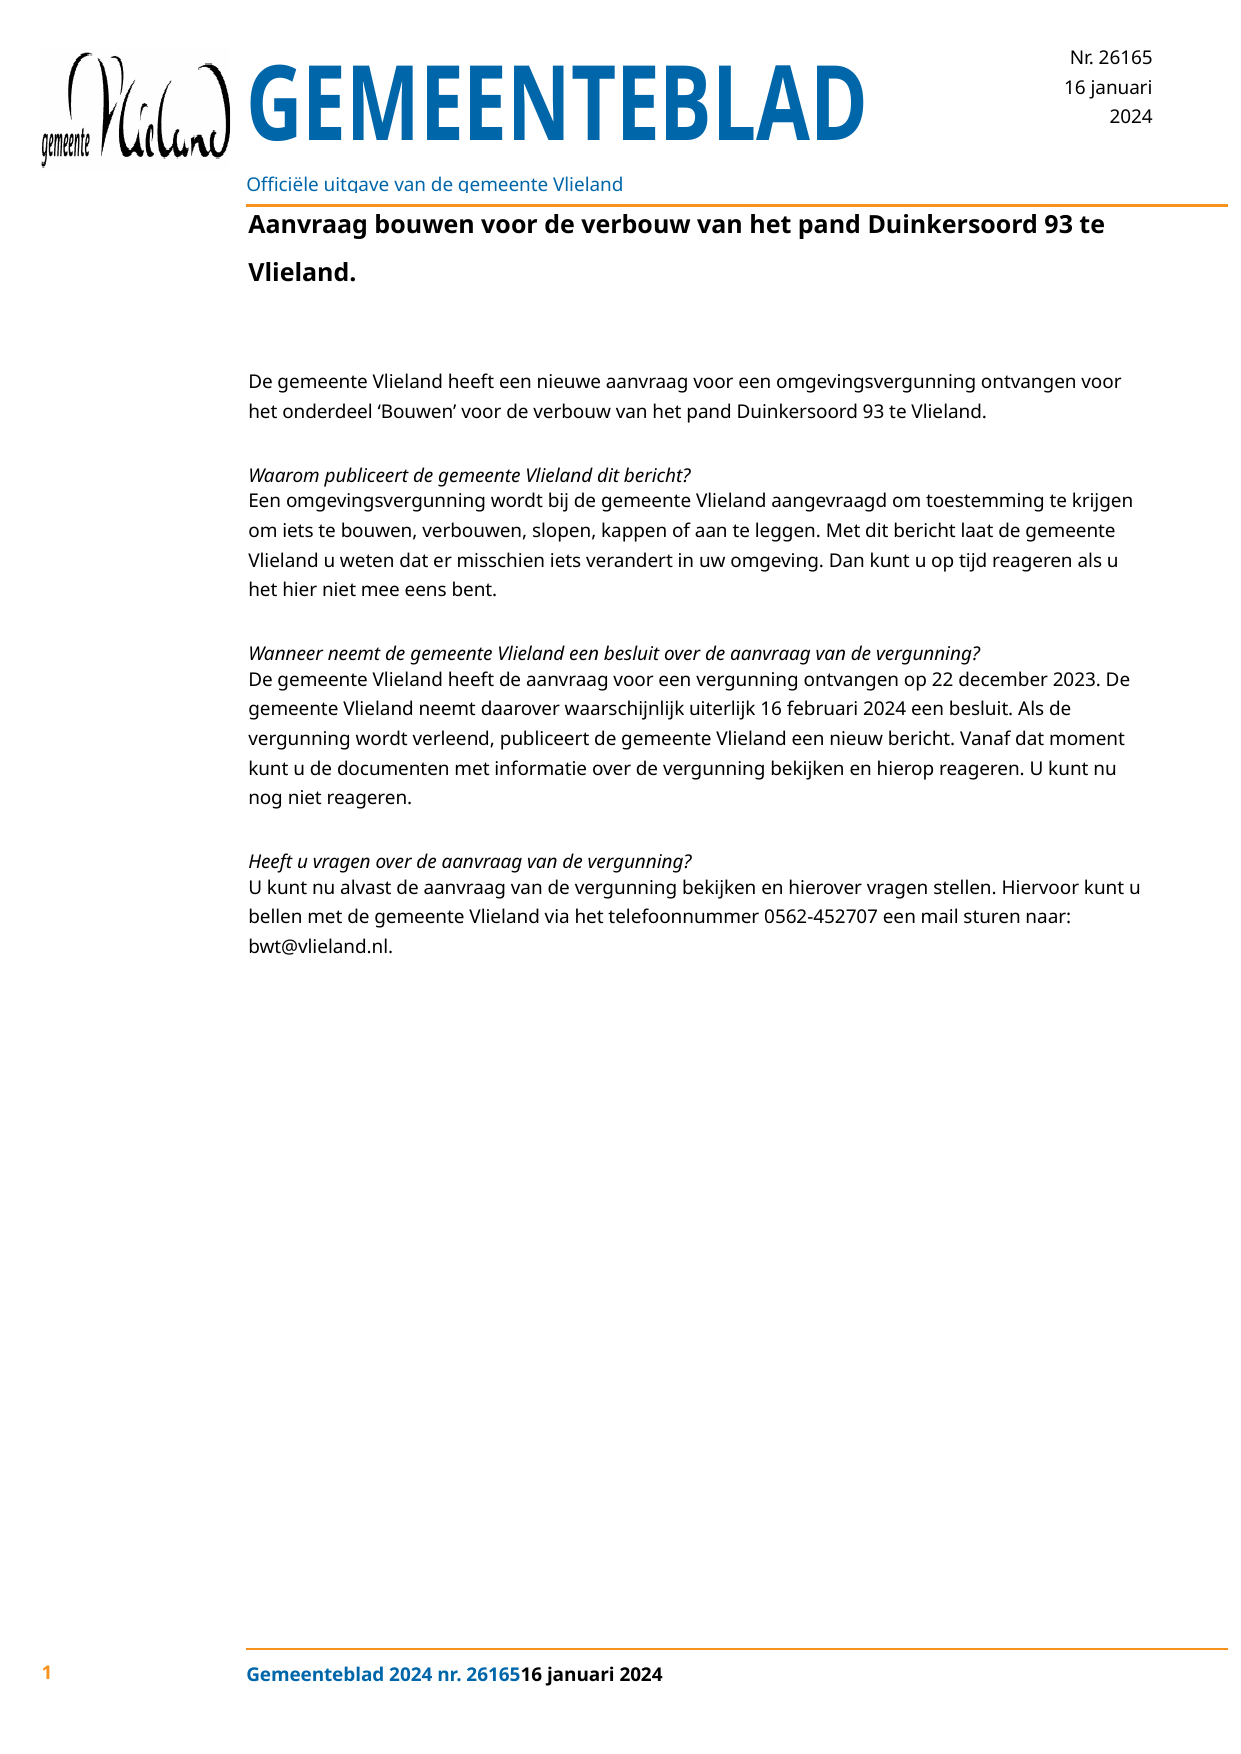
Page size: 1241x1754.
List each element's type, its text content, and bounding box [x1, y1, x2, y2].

text Aanvraag bouwen voor de verbouw van het pand Duinkersoord 93 te Vlieland. [248, 207, 1152, 288]
text Heeft u vragen over de aanvraag van de vergunning? [248, 848, 1152, 874]
text Waarom publiceert de gemeente Vlieland dit bericht? [248, 462, 1152, 488]
text U kunt nu alvast de aanvraag van de vergunning bekijken en hierover vragen stellen. Hiervoor kunt u bellen met de gemeente Vlieland via het telefoonnummer 0562-452707 een mail sturen naar: bwt@vlieland.nl. [248, 874, 1152, 959]
picture [41, 47, 231, 172]
text Een omgevingsvergunning wordt bij de gemeente Vlieland aangevraagd om toestemming te krijgen om iets te bouwen, verbouwen, slopen, kappen of aan te leggen. Met dit bericht laat de gemeente Vlieland u weten dat er misschien iets verandert in uw omgeving. Dan kunt u op tijd reageren als u het hier niet mee eens bent. [248, 488, 1152, 602]
text Wanneer neemt de gemeente Vlieland een besluit over de aanvraag van de vergunning? [248, 640, 1152, 666]
text De gemeente Vlieland heeft een nieuwe aanvraag voor een omgevingsvergunning ontvangen voor het onderdeel ‘Bouwen’ voor de verbouw van het pand Duinkersoord 93 te Vlieland. [248, 368, 1152, 424]
text De gemeente Vlieland heeft de aanvraag voor een vergunning ontvangen op 22 december 2023. De gemeente Vlieland neemt daarover waarschijnlijk uiterlijk 16 februari 2024 een besluit. Als de vergunning wordt verleend, publiceert de gemeente Vlieland een nieuw bericht. Vanaf dat moment kunt u de documenten met informatie over de vergunning bekijken en hierop reageren. U kunt nu nog niet reageren. [248, 666, 1152, 810]
